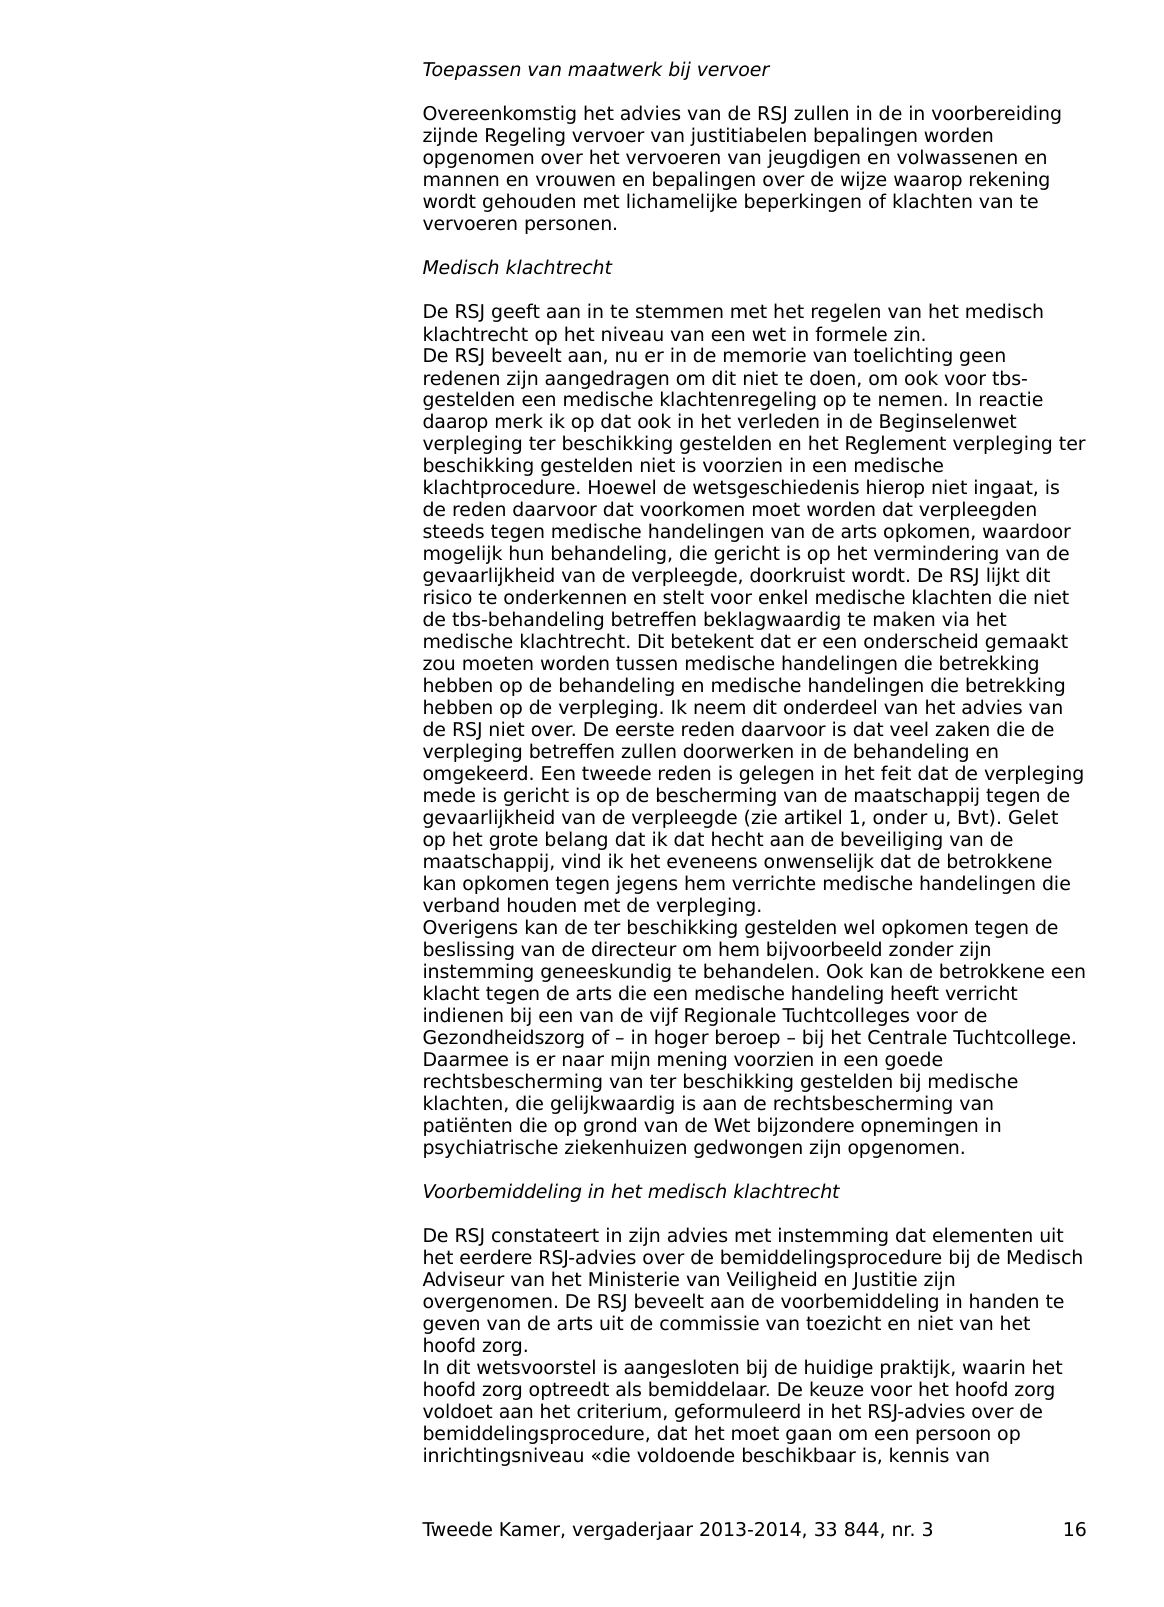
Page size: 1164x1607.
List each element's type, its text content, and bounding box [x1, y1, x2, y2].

text In dit wetsvoorstel is aangesloten bij de huidige praktijk, waarin het hoofd zorg optreedt als bemiddelaar. De keuze voor het hoofd zorg voldoet aan het criterium, geformuleerd in het RSJ-advies over de bemiddelingsprocedure, dat het moet gaan om een persoon op inrichtingsniveau «die voldoende beschikbaar is, kennis van [422, 1357, 1087, 1467]
text Overigens kan de ter beschikking gestelden wel opkomen tegen de beslissing van de directeur om hem bijvoorbeeld zonder zijn instemming geneeskundig te behandelen. Ook kan de betrokkene een klacht tegen de arts die een medische handeling heeft verricht indienen bij een van de vijf Regionale Tuchtcolleges voor de Gezondheidszorg of – in hoger beroep – bij het Centrale Tuchtcollege. Daarmee is er naar mijn mening voorzien in een goede rechtsbescherming van ter beschikking gestelden bij medische klachten, die gelijkwaardig is aan de rechtsbescherming van patiënten die op grond van de Wet bijzondere opnemingen in psychiatrische ziekenhuizen gedwongen zijn opgenomen. [422, 917, 1087, 1159]
subtitle Medisch klachtrecht [422, 257, 1087, 279]
text Overeenkomstig het advies van de RSJ zullen in de in voorbereiding zijnde Regeling vervoer van justitiabelen bepalingen worden opgenomen over het vervoeren van jeugdigen en volwassenen en mannen en vrouwen en bepalingen over de wijze waarop rekening wordt gehouden met lichamelijke beperkingen of klachten van te vervoeren personen. [422, 103, 1087, 235]
subtitle Voorbemiddeling in het medisch klachtrecht [422, 1181, 1087, 1203]
text De RSJ constateert in zijn advies met instemming dat elementen uit het eerdere RSJ-advies over de bemiddelingsprocedure bij de Medisch Adviseur van het Ministerie van Veiligheid en Justitie zijn overgenomen. De RSJ beveelt aan de voorbemiddeling in handen te geven van de arts uit de commissie van toezicht en niet van het hoofd zorg. [422, 1225, 1087, 1357]
text De RSJ beveelt aan, nu er in de memorie van toelichting geen redenen zijn aangedragen om dit niet te doen, om ook voor tbs-gestelden een medische klachtenregeling op te nemen. In reactie daarop merk ik op dat ook in het verleden in de Beginselenwet verpleging ter beschikking gestelden en het Reglement verpleging ter beschikking gestelden niet is voorzien in een medische klachtprocedure. Hoewel de wetsgeschiedenis hierop niet ingaat, is de reden daarvoor dat voorkomen moet worden dat verpleegden steeds tegen medische handelingen van de arts opkomen, waardoor mogelijk hun behandeling, die gericht is op het vermindering van de gevaarlijkheid van de verpleegde, doorkruist wordt. De RSJ lijkt dit risico te onderkennen en stelt voor enkel medische klachten die niet de tbs-behandeling betreffen beklagwaardig te maken via het medische klachtrecht. Dit betekent dat er een onderscheid gemaakt zou moeten worden tussen medische handelingen die betrekking hebben op de behandeling en medische handelingen die betrekking hebben op de verpleging. Ik neem dit onderdeel van het advies van de RSJ niet over. De eerste reden daarvoor is dat veel zaken die de verpleging betreffen zullen doorwerken in de behandeling en omgekeerd. Een tweede reden is gelegen in het feit dat de verpleging mede is gericht is op de bescherming van de maatschappij tegen de gevaarlijkheid van de verpleegde (zie artikel 1, onder u, Bvt). Gelet op het grote belang dat ik dat hecht aan de beveiliging van de maatschappij, vind ik het eveneens onwenselijk dat de betrokkene kan opkomen tegen jegens hem verrichte medische handelingen die verband houden met de verpleging. [422, 345, 1087, 917]
text De RSJ geeft aan in te stemmen met het regelen van het medisch klachtrecht op het niveau van een wet in formele zin. [422, 301, 1087, 345]
subtitle Toepassen van maatwerk bij vervoer [422, 59, 1087, 81]
